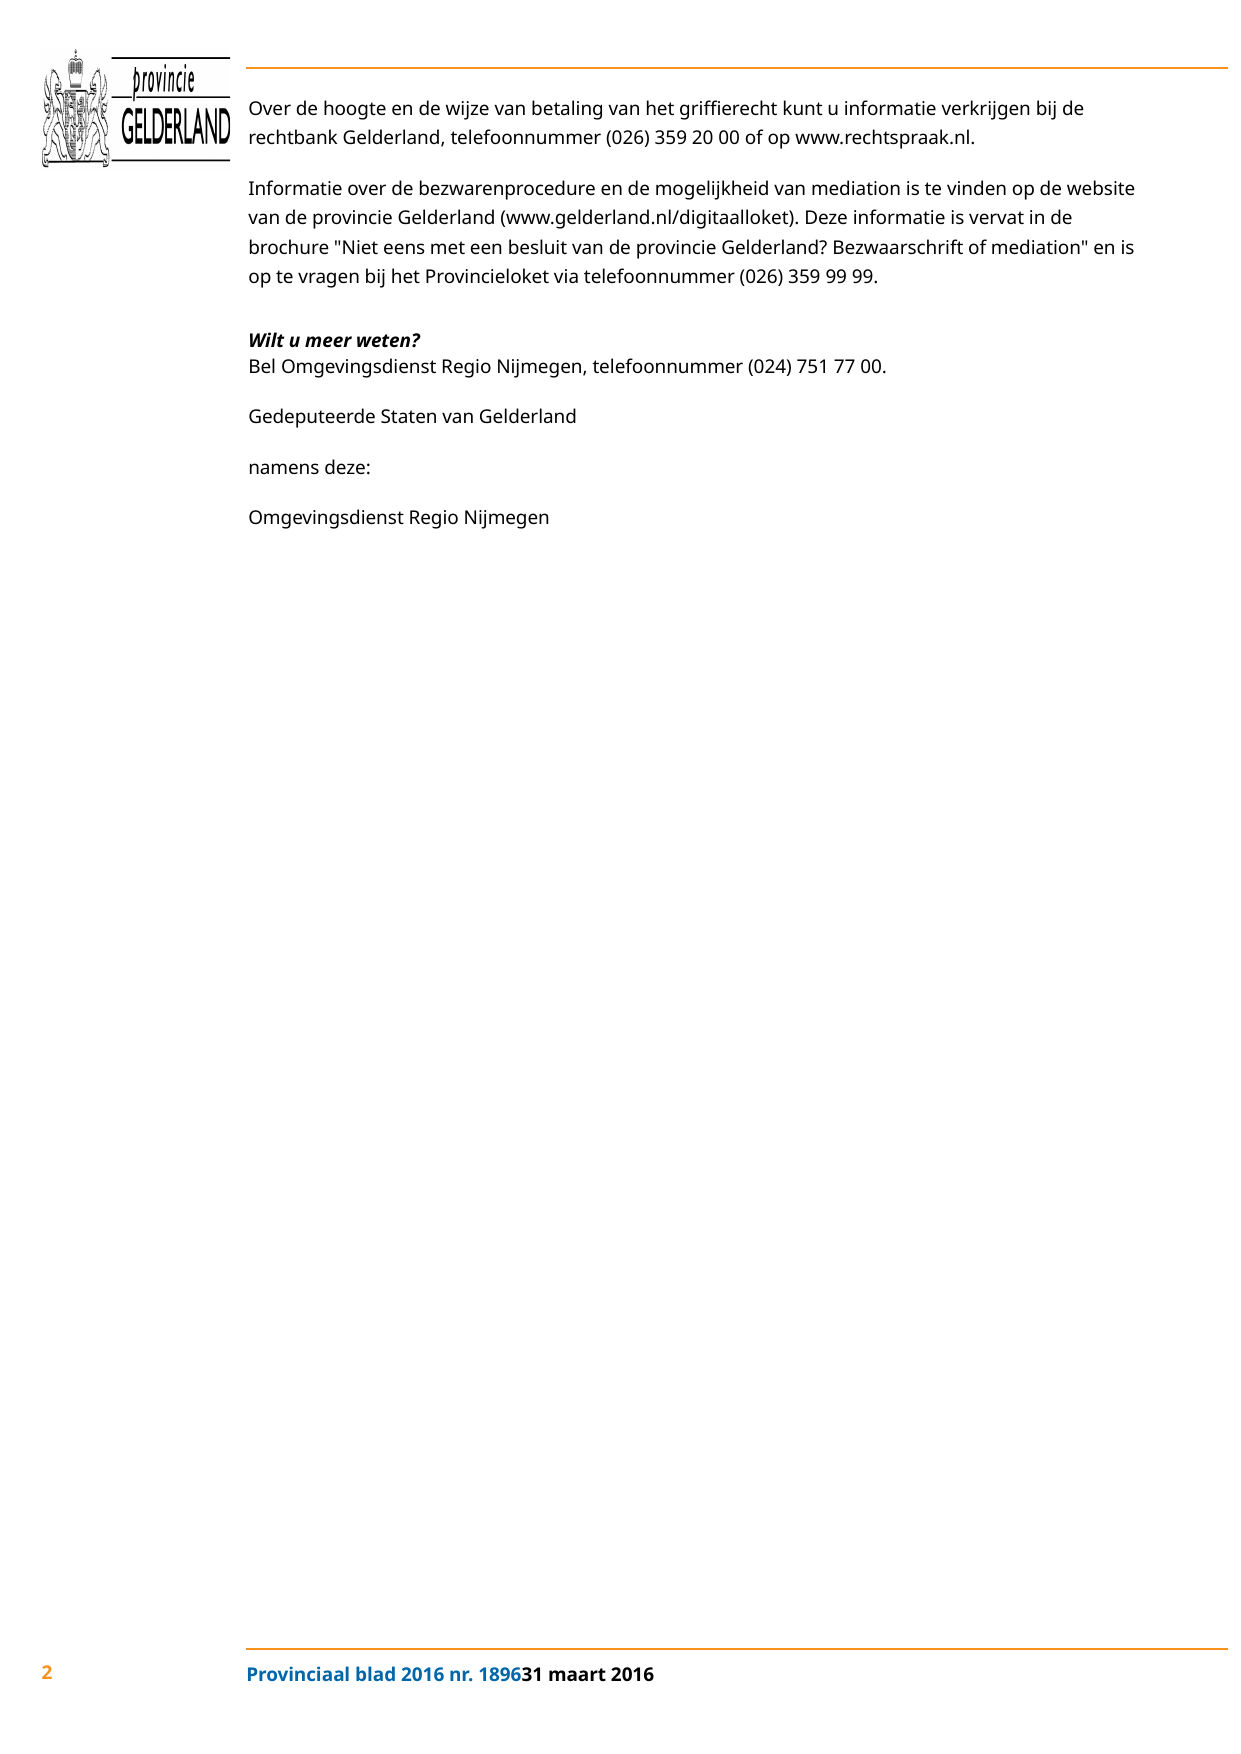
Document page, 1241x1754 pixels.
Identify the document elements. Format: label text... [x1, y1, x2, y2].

text Omgevingsdienst Regio Nijmegen [248, 504, 1152, 530]
text Over de hoogte en de wijze van betaling van het griffierecht kunt u informatie verkrijgen bij de rechtbank Gelderland, telefoonnummer (026) 359 20 00 of op www.rechtspraak.nl. [248, 95, 1152, 150]
text namens deze: [248, 454, 1152, 480]
text Bel Omgevingsdienst Regio Nijmegen, telefoonnummer (024) 751 77 00. [248, 353, 1152, 379]
text Informatie over de bezwarenprocedure en de mogelijkheid van mediation is te vinden op de website van de provincie Gelderland (www.gelderland.nl/digitaalloket). Deze informatie is vervat in de brochure "Niet eens met een besluit van de provincie Gelderland? Bezwaarschrift of mediation" en is op te vragen bij het Provincieloket via telefoonnummer (026) 359 99 99. [248, 175, 1152, 289]
picture [41, 47, 231, 172]
text Gedeputeerde Staten van Gelderland [248, 404, 1152, 429]
text Wilt u meer weten? [248, 327, 1152, 353]
